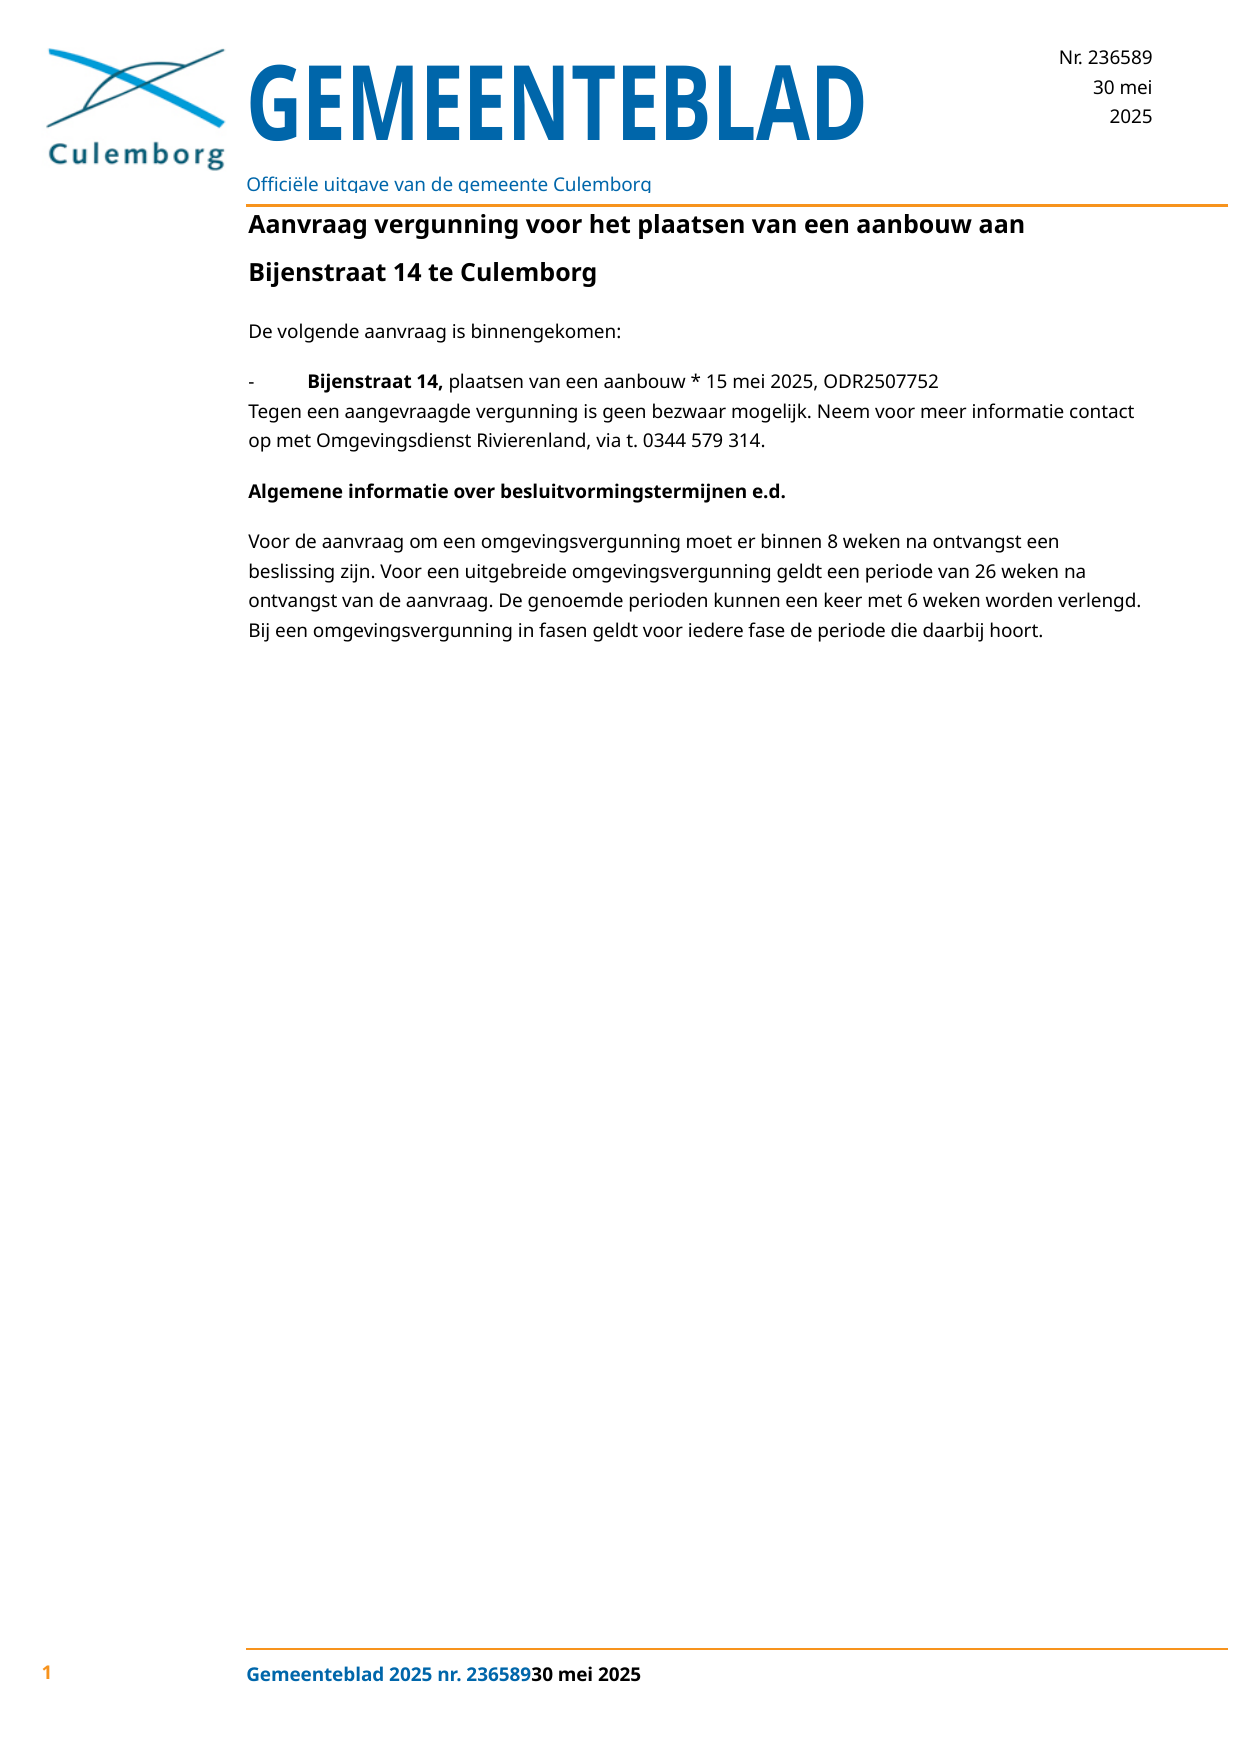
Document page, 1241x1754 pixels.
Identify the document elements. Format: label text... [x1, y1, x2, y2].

text Aanvraag vergunning voor het plaatsen van een aanbouw aan Bijenstraat 14 te Culemborg [248, 207, 1152, 288]
text Algemene informatie over besluitvormingstermijnen e.d. [248, 478, 1152, 504]
text De volgende aanvraag is binnengekomen: [248, 318, 1152, 344]
picture [41, 47, 231, 172]
text Tegen een aangevraagde vergunning is geen bezwaar mogelijk. Neem voor meer informatie contact op met Omgevingsdienst Rivierenland, via t. 0344 579 314. [248, 398, 1152, 453]
text Voor de aanvraag om een omgevingsvergunning moet er binnen 8 weken na ontvangst een beslissing zijn. Voor een uitgebreide omgevingsvergunning geldt een periode van 26 weken na ontvangst van de aanvraag. De genoemde perioden kunnen een keer met 6 weken worden verlengd. Bij een omgevingsvergunning in fasen geldt voor iedere fase de periode die daarbij hoort. [248, 528, 1152, 643]
list Bijenstraat 14, plaatsen van een aanbouw * 15 mei 2025, ODR2507752 [248, 368, 1152, 394]
